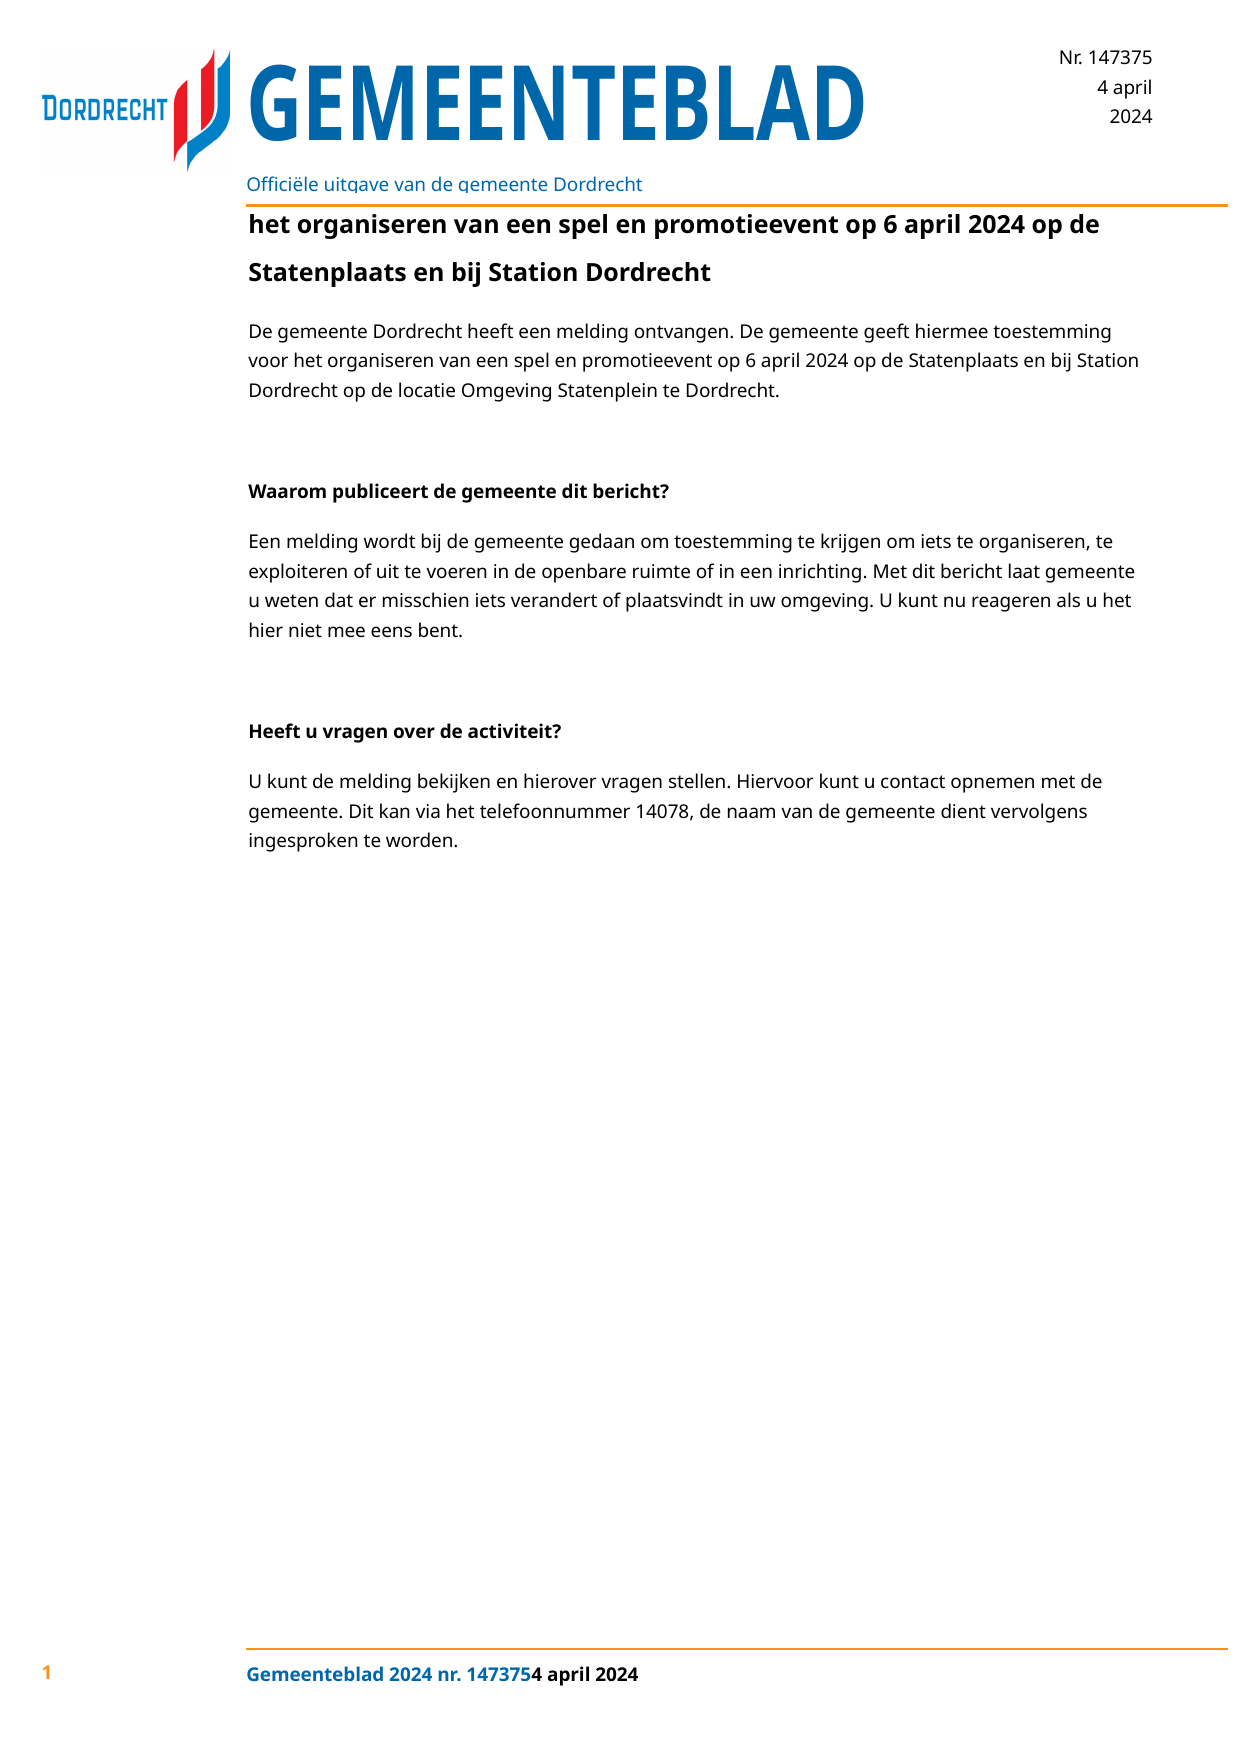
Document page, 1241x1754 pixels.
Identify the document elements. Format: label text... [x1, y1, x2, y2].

text Heeft u vragen over de activiteit? [248, 718, 1152, 744]
picture [41, 47, 231, 172]
text het organiseren van een spel en promotieevent op 6 april 2024 op de Statenplaats en bij Station Dordrecht [248, 207, 1152, 288]
text Waarom publiceert de gemeente dit bericht? [248, 478, 1152, 504]
text Een melding wordt bij de gemeente gedaan om toestemming te krijgen om iets te organiseren, te exploiteren of uit te voeren in de openbare ruimte of in een inrichting. Met dit bericht laat gemeente u weten dat er misschien iets verandert of plaatsvindt in uw omgeving. U kunt nu reageren als u het hier niet mee eens bent. [248, 528, 1152, 643]
text U kunt de melding bekijken en hierover vragen stellen. Hiervoor kunt u contact opnemen met de gemeente. Dit kan via het telefoonnummer 14078, de naam van de gemeente dient vervolgens ingesproken te worden. [248, 768, 1152, 853]
text De gemeente Dordrecht heeft een melding ontvangen. De gemeente geeft hiermee toestemming voor het organiseren van een spel en promotieevent op 6 april 2024 op de Statenplaats en bij Station Dordrecht op de locatie Omgeving Statenplein te Dordrecht. [248, 318, 1152, 403]
